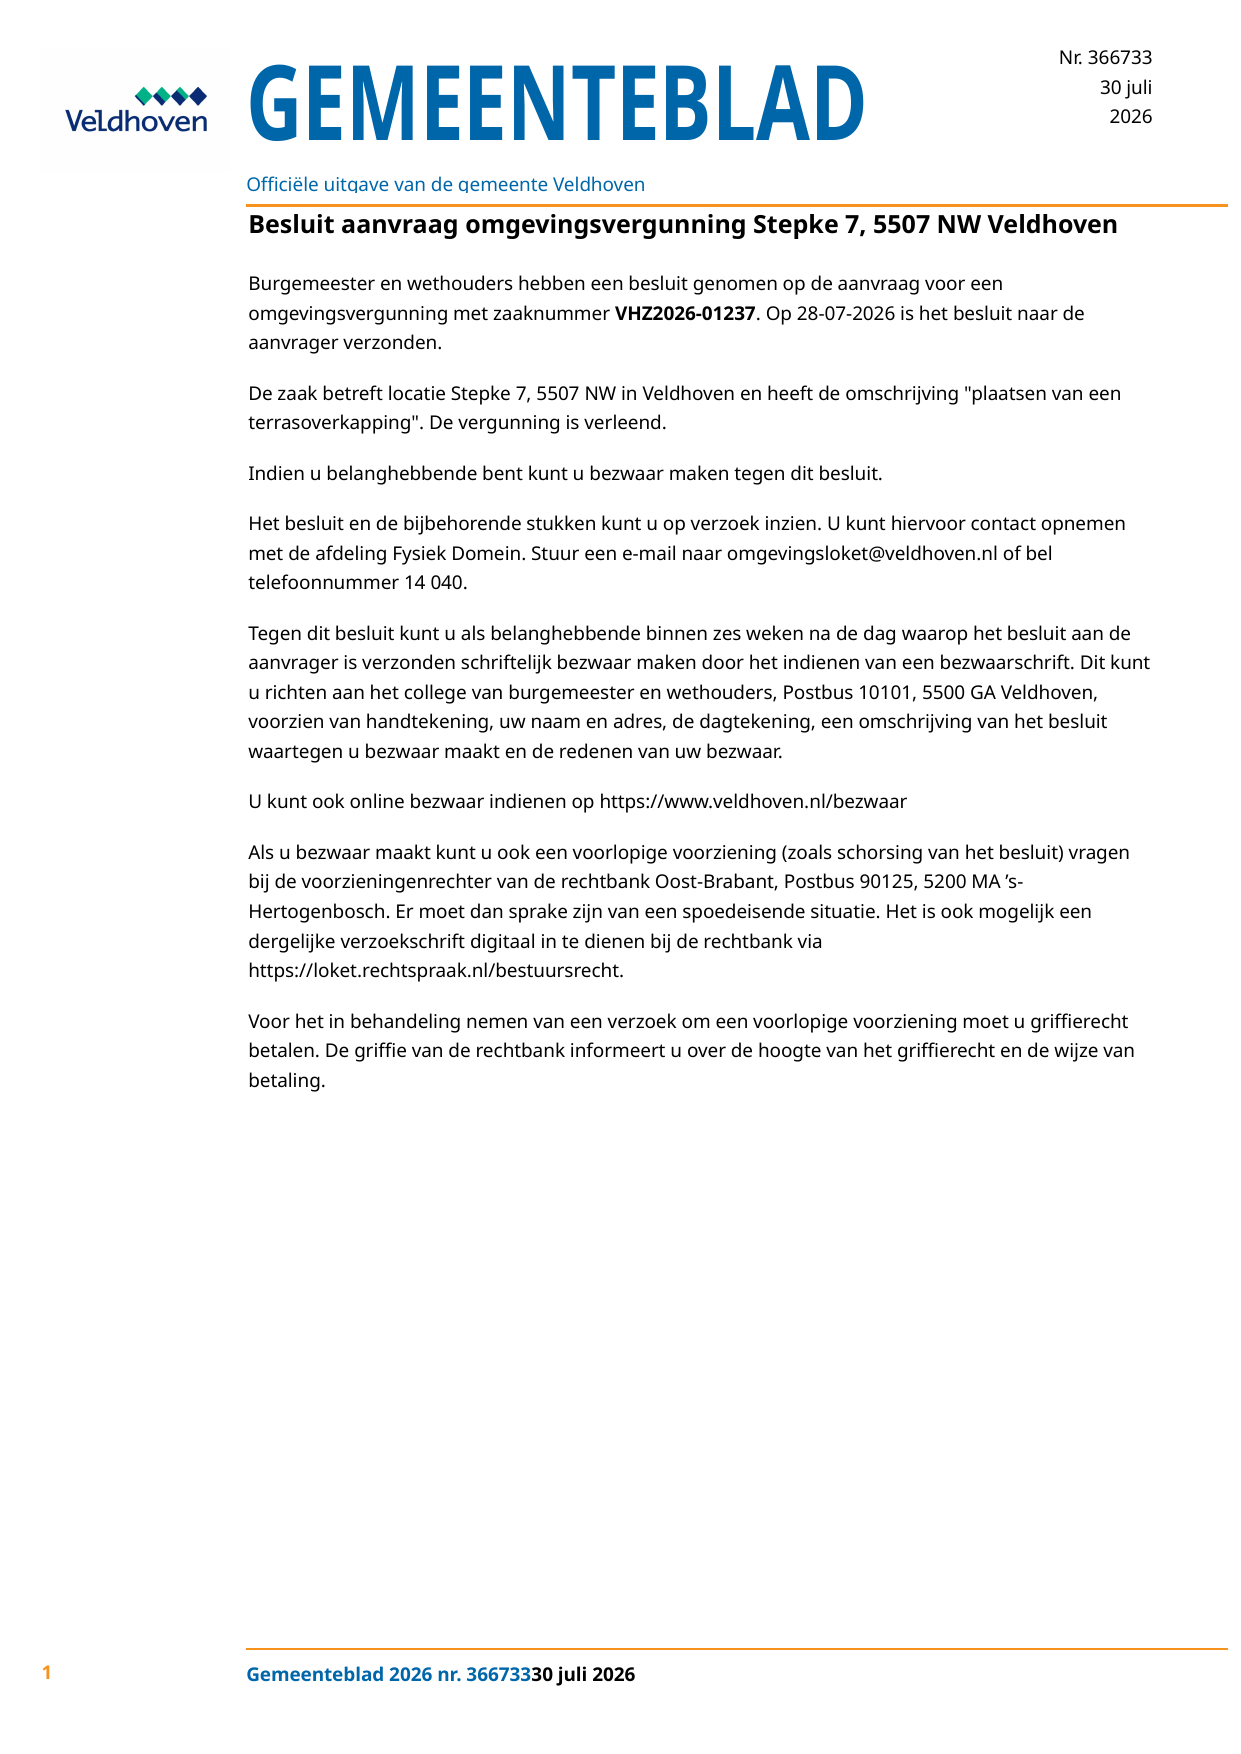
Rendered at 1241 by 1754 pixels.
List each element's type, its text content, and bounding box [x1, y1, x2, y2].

text De zaak betreft locatie Stepke 7, 5507 NW in Veldhoven en heeft de omschrijving "plaatsen van een terrasoverkapping". De vergunning is verleend. [248, 380, 1152, 435]
text Indien u belanghebbende bent kunt u bezwaar maken tegen dit besluit. [248, 460, 1152, 486]
text Het besluit en de bijbehorende stukken kunt u op verzoek inzien. U kunt hiervoor contact opnemen met de afdeling Fysiek Domein. Stuur een e-mail naar omgevingsloket@veldhoven.nl of bel telefoonnummer 14 040. [248, 510, 1152, 595]
text Voor het in behandeling nemen van een verzoek om een voorlopige voorziening moet u griffierecht betalen. De griffie van de rechtbank informeert u over de hoogte van het griffierecht en de wijze van betaling. [248, 1008, 1152, 1093]
text Burgemeester en wethouders hebben een besluit genomen op de aanvraag voor een omgevingsvergunning met zaaknummer VHZ2026-01237. Op 28-07-2026 is het besluit naar de aanvrager verzonden. [248, 270, 1152, 355]
text U kunt ook online bezwaar indienen op https://www.veldhoven.nl/bezwaar [248, 789, 1152, 814]
text Als u bezwaar maakt kunt u ook een voorlopige voorziening (zoals schorsing van het besluit) vragen bij de voorzieningenrechter van de rechtbank Oost-Brabant, Postbus 90125, 5200 MA ’s-Hertogenbosch. Er moet dan sprake zijn van een spoedeisende situatie. Het is ook mogelijk een dergelijke verzoekschrift digitaal in te dienen bij de rechtbank via https://loket.rechtspraak.nl/bestuursrecht. [248, 839, 1152, 983]
text Tegen dit besluit kunt u als belanghebbende binnen zes weken na de dag waarop het besluit aan de aanvrager is verzonden schriftelijk bezwaar maken door het indienen van een bezwaarschrift. Dit kunt u richten aan het college van burgemeester en wethouders, Postbus 10101, 5500 GA Veldhoven, voorzien van handtekening, uw naam en adres, de dagtekening, een omschrijving van het besluit waartegen u bezwaar maakt en de redenen van uw bezwaar. [248, 620, 1152, 764]
picture [41, 47, 231, 172]
text Besluit aanvraag omgevingsvergunning Stepke 7, 5507 NW Veldhoven [248, 207, 1152, 241]
